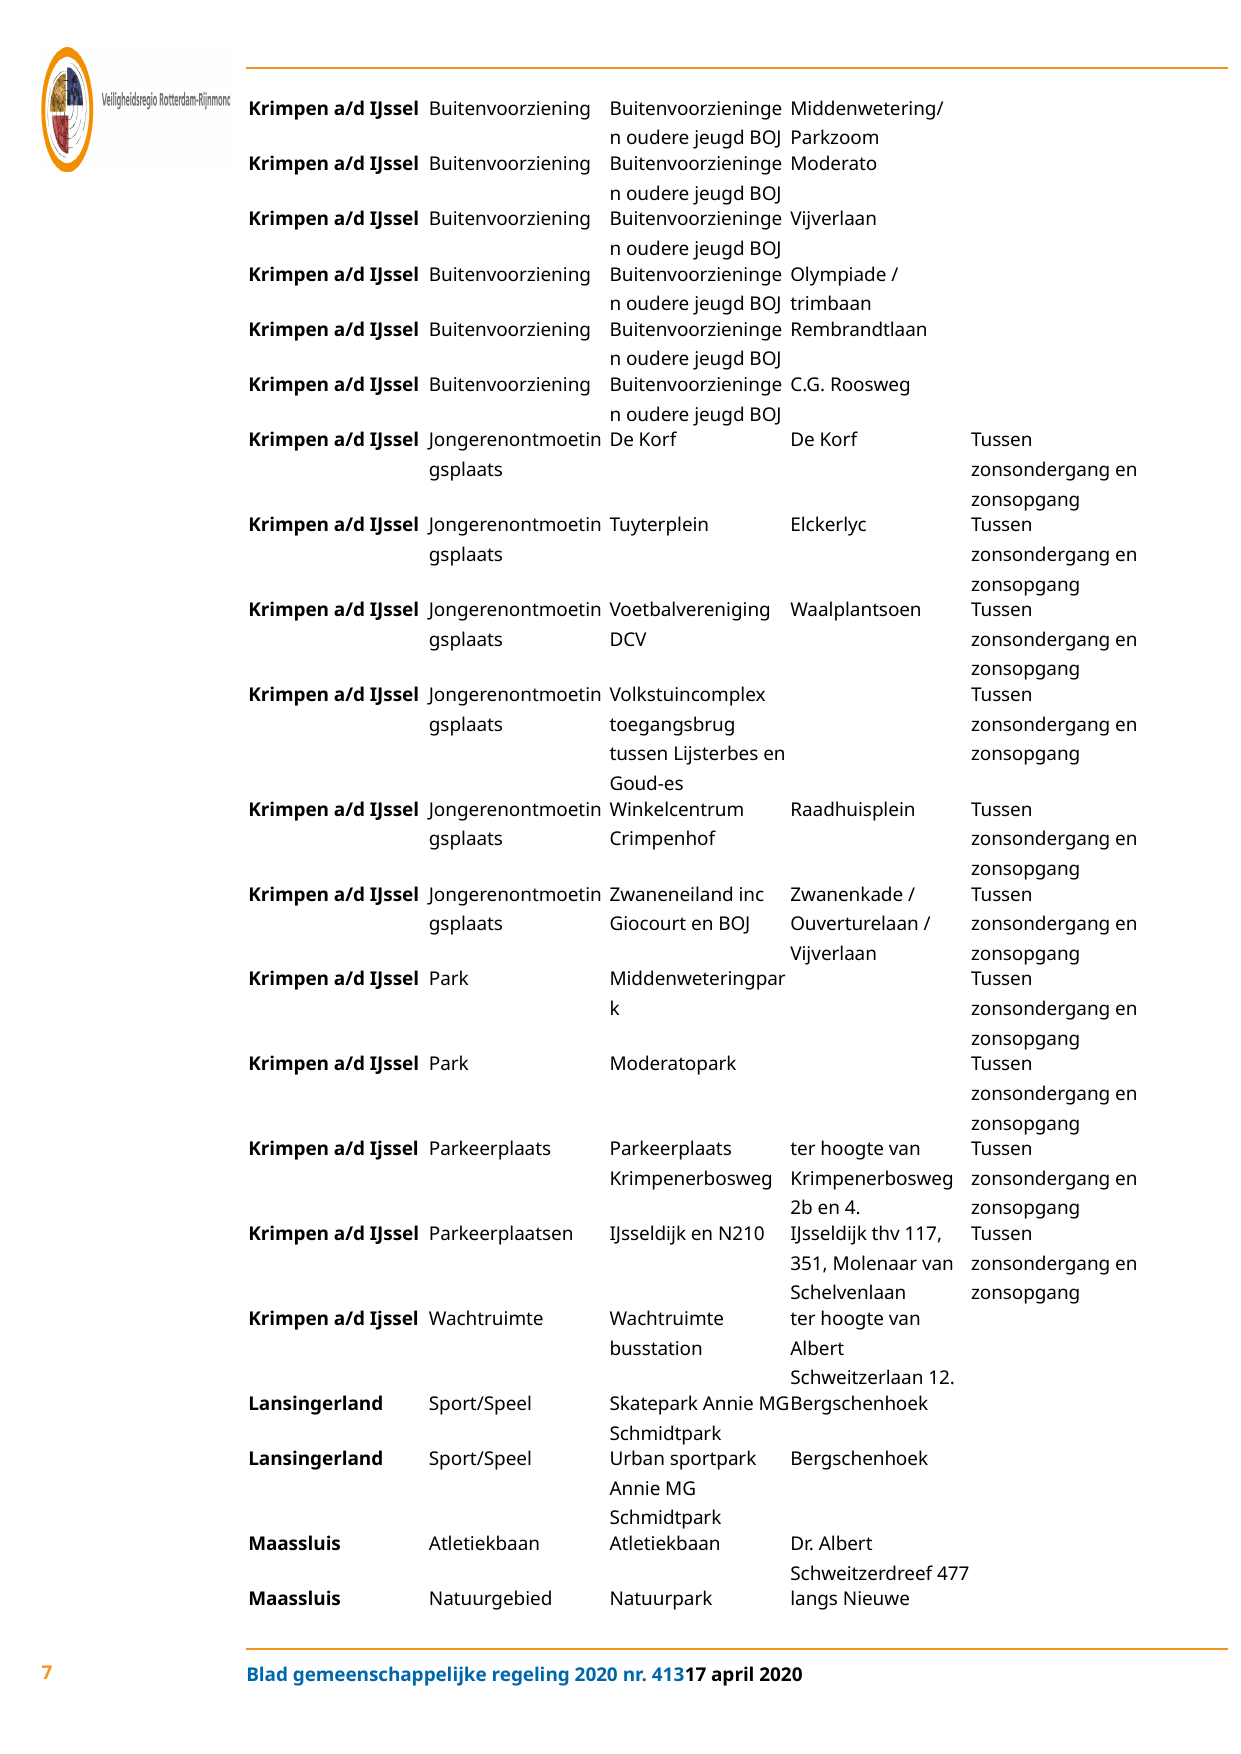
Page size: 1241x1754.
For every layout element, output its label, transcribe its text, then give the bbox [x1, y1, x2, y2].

table_cell [971, 150, 1152, 205]
table_cell Buitenvoorzieningen oudere jeugd BOJ [609, 150, 790, 205]
table_cell Parkeerplaats Krimpenerbosweg [609, 1135, 790, 1220]
table_cell [971, 1530, 1152, 1586]
table_cell [971, 261, 1152, 316]
table_cell [971, 1305, 1152, 1390]
table_cell IJsseldijk en N210 [609, 1220, 790, 1305]
table_cell Buitenvoorziening [429, 316, 609, 371]
table_cell Tussen zonsondergang en zonsopgang [971, 512, 1152, 596]
table_cell Bergschenhoek [790, 1390, 971, 1445]
table_cell Raadhuisplein [790, 796, 971, 881]
table_cell Olympiade / trimbaan [790, 261, 971, 316]
table_cell Wachtruimte [429, 1305, 609, 1390]
table_cell Sport/Speel [429, 1390, 609, 1445]
table_cell Krimpen a/d IJssel [248, 881, 429, 966]
table_cell Winkelcentrum Crimpenhof [609, 796, 790, 881]
table_cell Tussen zonsondergang en zonsopgang [971, 1051, 1152, 1135]
table_cell Tuyterplein [609, 512, 790, 596]
table_cell Buitenvoorziening [429, 150, 609, 205]
table_cell Krimpen a/d IJssel [248, 261, 429, 316]
table_cell Krimpen a/d IJssel [248, 596, 429, 681]
table_cell Tussen zonsondergang en zonsopgang [971, 681, 1152, 796]
table_cell Tussen zonsondergang en zonsopgang [971, 796, 1152, 881]
table_cell Volkstuincomplex toegangsbrug tussen Lijsterbes en Goud-es [609, 681, 790, 796]
table_cell Maassluis [248, 1586, 429, 1611]
table_cell Lansingerland [248, 1445, 429, 1530]
table_cell Krimpen a/d IJssel [248, 316, 429, 371]
table_cell Jongerenontmoetingsplaats [429, 681, 609, 796]
table_cell Jongerenontmoetingsplaats [429, 427, 609, 512]
table_cell [971, 1390, 1152, 1445]
table_cell ter hoogte van Albert Schweitzerlaan 12. [790, 1305, 971, 1390]
table_cell Krimpen a/d IJssel [248, 150, 429, 205]
table_cell [971, 371, 1152, 427]
table_cell Skatepark Annie MG Schmidtpark [609, 1390, 790, 1445]
table_cell Zwanenkade / Ouverturelaan / Vijverlaan [790, 881, 971, 966]
table_cell Moderato [790, 150, 971, 205]
table_cell Buitenvoorziening [429, 95, 609, 150]
table_cell De Korf [790, 427, 971, 512]
table_cell Vijverlaan [790, 205, 971, 261]
table_cell Zwaneneiland inc Giocourt en BOJ [609, 881, 790, 966]
table_cell De Korf [609, 427, 790, 512]
table_cell C.G. Roosweg [790, 371, 971, 427]
table_cell Dr. Albert Schweitzerdreef 477 [790, 1530, 971, 1586]
table_cell Buitenvoorzieningen oudere jeugd BOJ [609, 205, 790, 261]
table_cell [790, 681, 971, 796]
table_cell [971, 1445, 1152, 1530]
table_cell Elckerlyc [790, 512, 971, 596]
table_cell Tussen zonsondergang en zonsopgang [971, 596, 1152, 681]
table_cell langs Nieuwe [790, 1586, 971, 1611]
table_cell Krimpen a/d IJssel [248, 681, 429, 796]
table_cell Krimpen a/d IJssel [248, 512, 429, 596]
table_cell Parkeerplaats [429, 1135, 609, 1220]
table_cell Buitenvoorziening [429, 261, 609, 316]
table_cell Maassluis [248, 1530, 429, 1586]
table_cell Buitenvoorzieningen oudere jeugd BOJ [609, 95, 790, 150]
table_cell Jongerenontmoetingsplaats [429, 881, 609, 966]
table_cell Sport/Speel [429, 1445, 609, 1530]
table_cell Middenweteringpark [609, 966, 790, 1051]
table_cell [790, 966, 971, 1051]
table_cell Middenwetering/Parkzoom [790, 95, 971, 150]
table_cell Krimpen a/d IJssel [248, 796, 429, 881]
table_cell Buitenvoorzieningen oudere jeugd BOJ [609, 261, 790, 316]
table_cell Buitenvoorzieningen oudere jeugd BOJ [609, 371, 790, 427]
table_cell Jongerenontmoetingsplaats [429, 596, 609, 681]
picture [41, 47, 231, 172]
table_cell Waalplantsoen [790, 596, 971, 681]
table_cell Tussen zonsondergang en zonsopgang [971, 966, 1152, 1051]
table_cell Krimpen a/d IJssel [248, 205, 429, 261]
table_cell Krimpen a/d IJssel [248, 1220, 429, 1305]
table_cell Jongerenontmoetingsplaats [429, 512, 609, 596]
table_cell Krimpen a/d IJssel [248, 966, 429, 1051]
table_cell Parkeerplaatsen [429, 1220, 609, 1305]
table_cell Krimpen a/d IJssel [248, 427, 429, 512]
table_cell Moderatopark [609, 1051, 790, 1135]
table_cell Rembrandtlaan [790, 316, 971, 371]
table_cell Tussen zonsondergang en zonsopgang [971, 1220, 1152, 1305]
table_cell Buitenvoorziening [429, 205, 609, 261]
table_cell Krimpen a/d IJssel [248, 371, 429, 427]
table_cell Natuurpark [609, 1586, 790, 1611]
table_cell Buitenvoorzieningen oudere jeugd BOJ [609, 316, 790, 371]
table_cell [971, 95, 1152, 150]
table_cell ter hoogte van Krimpenerbosweg 2b en 4. [790, 1135, 971, 1220]
table_cell [971, 1586, 1152, 1611]
table_cell [790, 1051, 971, 1135]
table_cell Jongerenontmoetingsplaats [429, 796, 609, 881]
table_cell [971, 205, 1152, 261]
table_cell Park [429, 1051, 609, 1135]
table_cell Krimpen a/d IJssel [248, 1051, 429, 1135]
table_cell Urban sportpark Annie MG Schmidtpark [609, 1445, 790, 1530]
table_cell Krimpen a/d Ijssel [248, 1305, 429, 1390]
table_cell Atletiekbaan [609, 1530, 790, 1586]
table_cell IJsseldijk thv 117, 351, Molenaar van Schelvenlaan [790, 1220, 971, 1305]
table_cell Krimpen a/d IJssel [248, 95, 429, 150]
table_cell Tussen zonsondergang en zonsopgang [971, 427, 1152, 512]
table_cell Bergschenhoek [790, 1445, 971, 1530]
table_cell Wachtruimte busstation [609, 1305, 790, 1390]
table_cell Atletiekbaan [429, 1530, 609, 1586]
table_cell [971, 316, 1152, 371]
table_cell Voetbalvereniging DCV [609, 596, 790, 681]
table_cell Park [429, 966, 609, 1051]
table_cell Tussen zonsondergang en zonsopgang [971, 881, 1152, 966]
table_cell Krimpen a/d Ijssel [248, 1135, 429, 1220]
table_cell Natuurgebied [429, 1586, 609, 1611]
table_cell Tussen zonsondergang en zonsopgang [971, 1135, 1152, 1220]
table_cell Buitenvoorziening [429, 371, 609, 427]
table_cell Lansingerland [248, 1390, 429, 1445]
